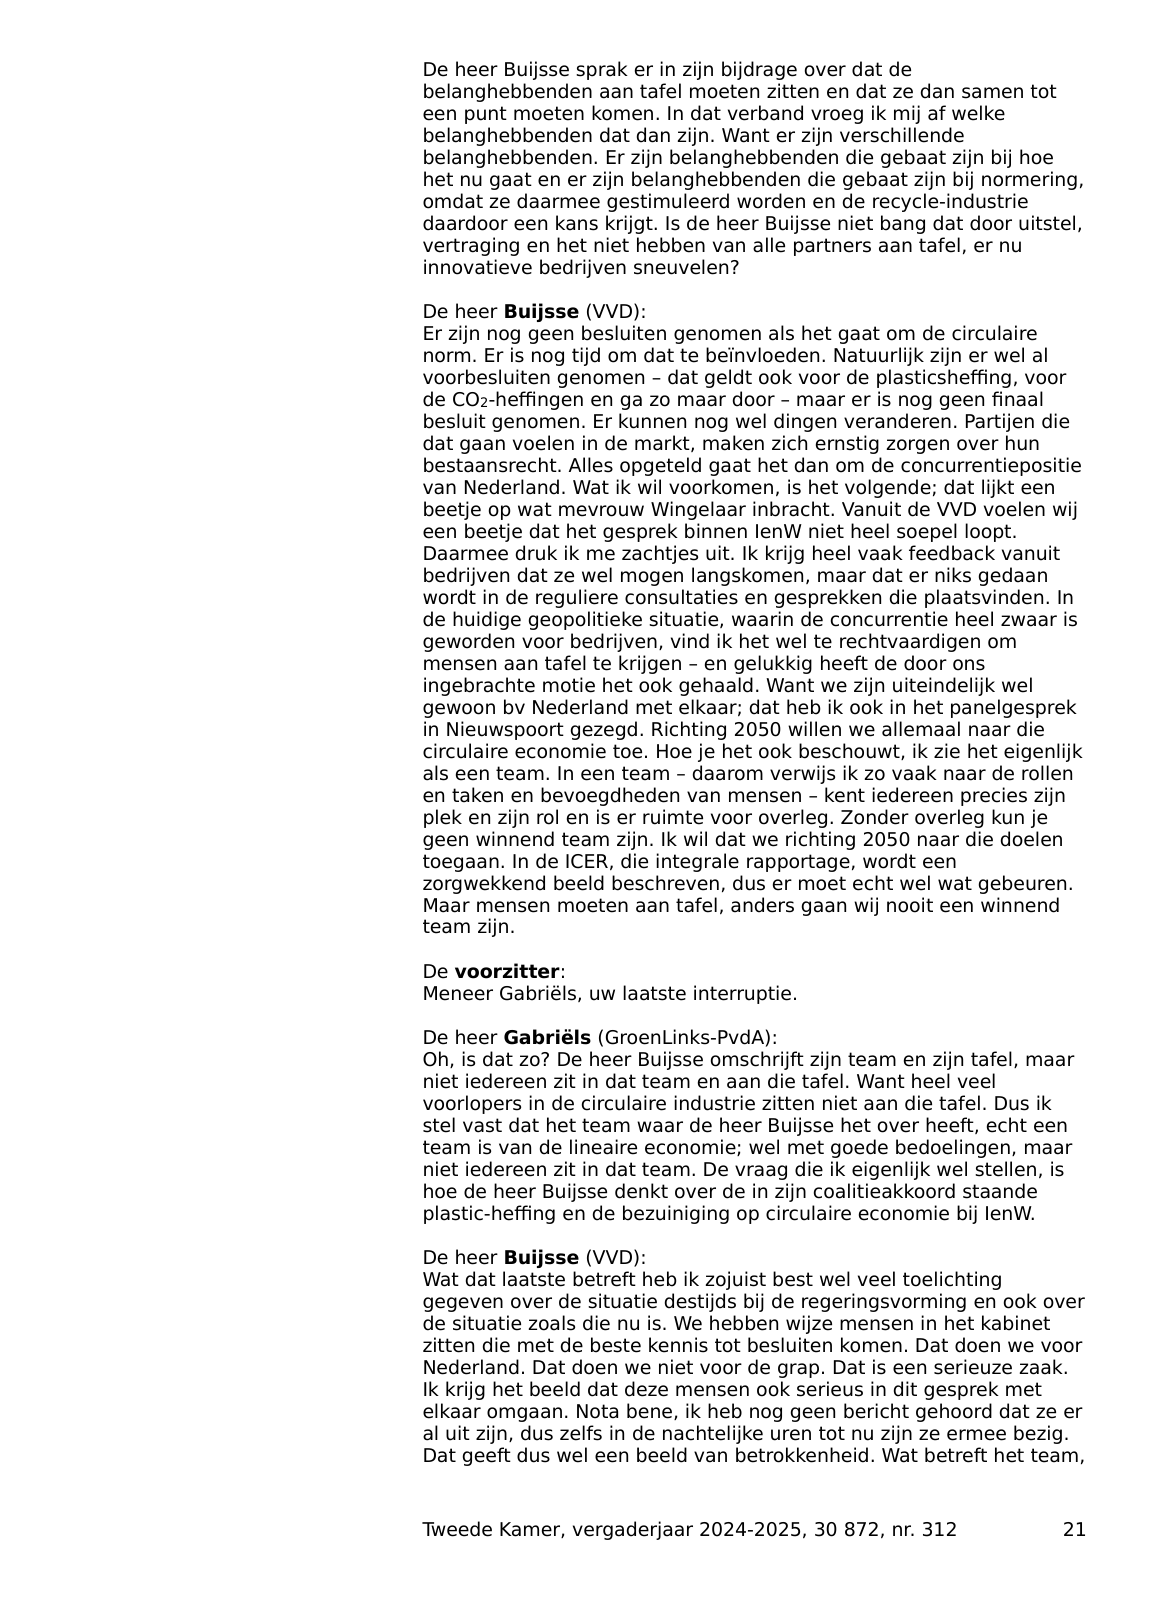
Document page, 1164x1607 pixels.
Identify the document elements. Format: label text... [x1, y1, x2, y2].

text De heer Gabriëls (GroenLinks-PvdA): [422, 1027, 1087, 1049]
text De voorzitter: [422, 961, 1087, 983]
text De heer Buijsse (VVD): [422, 301, 1087, 323]
text Meneer Gabriëls, uw laatste interruptie. [422, 983, 1087, 1004]
text Er zijn nog geen besluiten genomen als het gaat om de circulaire norm. Er is nog tijd om dat te beïnvloeden. Natuurlijk zijn er wel al voorbesluiten genomen – dat geldt ook voor de plasticsheffing, voor de CO2-heffingen en ga zo maar door – maar er is nog geen finaal besluit genomen. Er kunnen nog wel dingen veranderen. Partijen die dat gaan voelen in de markt, maken zich ernstig zorgen over hun bestaansrecht. Alles opgeteld gaat het dan om de concurrentiepositie van Nederland. Wat ik wil voorkomen, is het volgende; dat lijkt een beetje op wat mevrouw Wingelaar inbracht. Vanuit de VVD voelen wij een beetje dat het gesprek binnen IenW niet heel soepel loopt. Daarmee druk ik me zachtjes uit. Ik krijg heel vaak feedback vanuit bedrijven dat ze wel mogen langskomen, maar dat er niks gedaan wordt in de reguliere consultaties en gesprekken die plaatsvinden. In de huidige geopolitieke situatie, waarin de concurrentie heel zwaar is geworden voor bedrijven, vind ik het wel te rechtvaardigen om mensen aan tafel te krijgen – en gelukkig heeft de door ons ingebrachte motie het ook gehaald. Want we zijn uiteindelijk wel gewoon bv Nederland met elkaar; dat heb ik ook in het panelgesprek in Nieuwspoort gezegd. Richting 2050 willen we allemaal naar die circulaire economie toe. Hoe je het ook beschouwt, ik zie het eigenlijk als een team. In een team – daarom verwijs ik zo vaak naar de rollen en taken en bevoegdheden van mensen – kent iedereen precies zijn plek en zijn rol en is er ruimte voor overleg. Zonder overleg kun je geen winnend team zijn. Ik wil dat we richting 2050 naar die doelen toegaan. In de ICER, die integrale rapportage, wordt een zorgwekkend beeld beschreven, dus er moet echt wel wat gebeuren. Maar mensen moeten aan tafel, anders gaan wij nooit een winnend team zijn. [422, 323, 1087, 938]
text Wat dat laatste betreft heb ik zojuist best wel veel toelichting gegeven over de situatie destijds bij de regeringsvorming en ook over de situatie zoals die nu is. We hebben wijze mensen in het kabinet zitten die met de beste kennis tot besluiten komen. Dat doen we voor Nederland. Dat doen we niet voor de grap. Dat is een serieuze zaak. Ik krijg het beeld dat deze mensen ook serieus in dit gesprek met elkaar omgaan. Nota bene, ik heb nog geen bericht gehoord dat ze er al uit zijn, dus zelfs in de nachtelijke uren tot nu zijn ze ermee bezig. Dat geeft dus wel een beeld van betrokkenheid. Wat betreft het team, [422, 1269, 1087, 1467]
text Oh, is dat zo? De heer Buijsse omschrijft zijn team en zijn tafel, maar niet iedereen zit in dat team en aan die tafel. Want heel veel voorlopers in de circulaire industrie zitten niet aan die tafel. Dus ik stel vast dat het team waar de heer Buijsse het over heeft, echt een team is van de lineaire economie; wel met goede bedoelingen, maar niet iedereen zit in dat team. De vraag die ik eigenlijk wel stellen, is hoe de heer Buijsse denkt over de in zijn coalitieakkoord staande plastic-heffing en de bezuiniging op circulaire economie bij IenW. [422, 1049, 1087, 1224]
text De heer Buijsse sprak er in zijn bijdrage over dat de belanghebbenden aan tafel moeten zitten en dat ze dan samen tot een punt moeten komen. In dat verband vroeg ik mij af welke belanghebbenden dat dan zijn. Want er zijn verschillende belanghebbenden. Er zijn belanghebbenden die gebaat zijn bij hoe het nu gaat en er zijn belanghebbenden die gebaat zijn bij normering, omdat ze daarmee gestimuleerd worden en de recycle-industrie daardoor een kans krijgt. Is de heer Buijsse niet bang dat door uitstel, vertraging en het niet hebben van alle partners aan tafel, er nu innovatieve bedrijven sneuvelen? [422, 59, 1087, 279]
text De heer Buijsse (VVD): [422, 1247, 1087, 1269]
